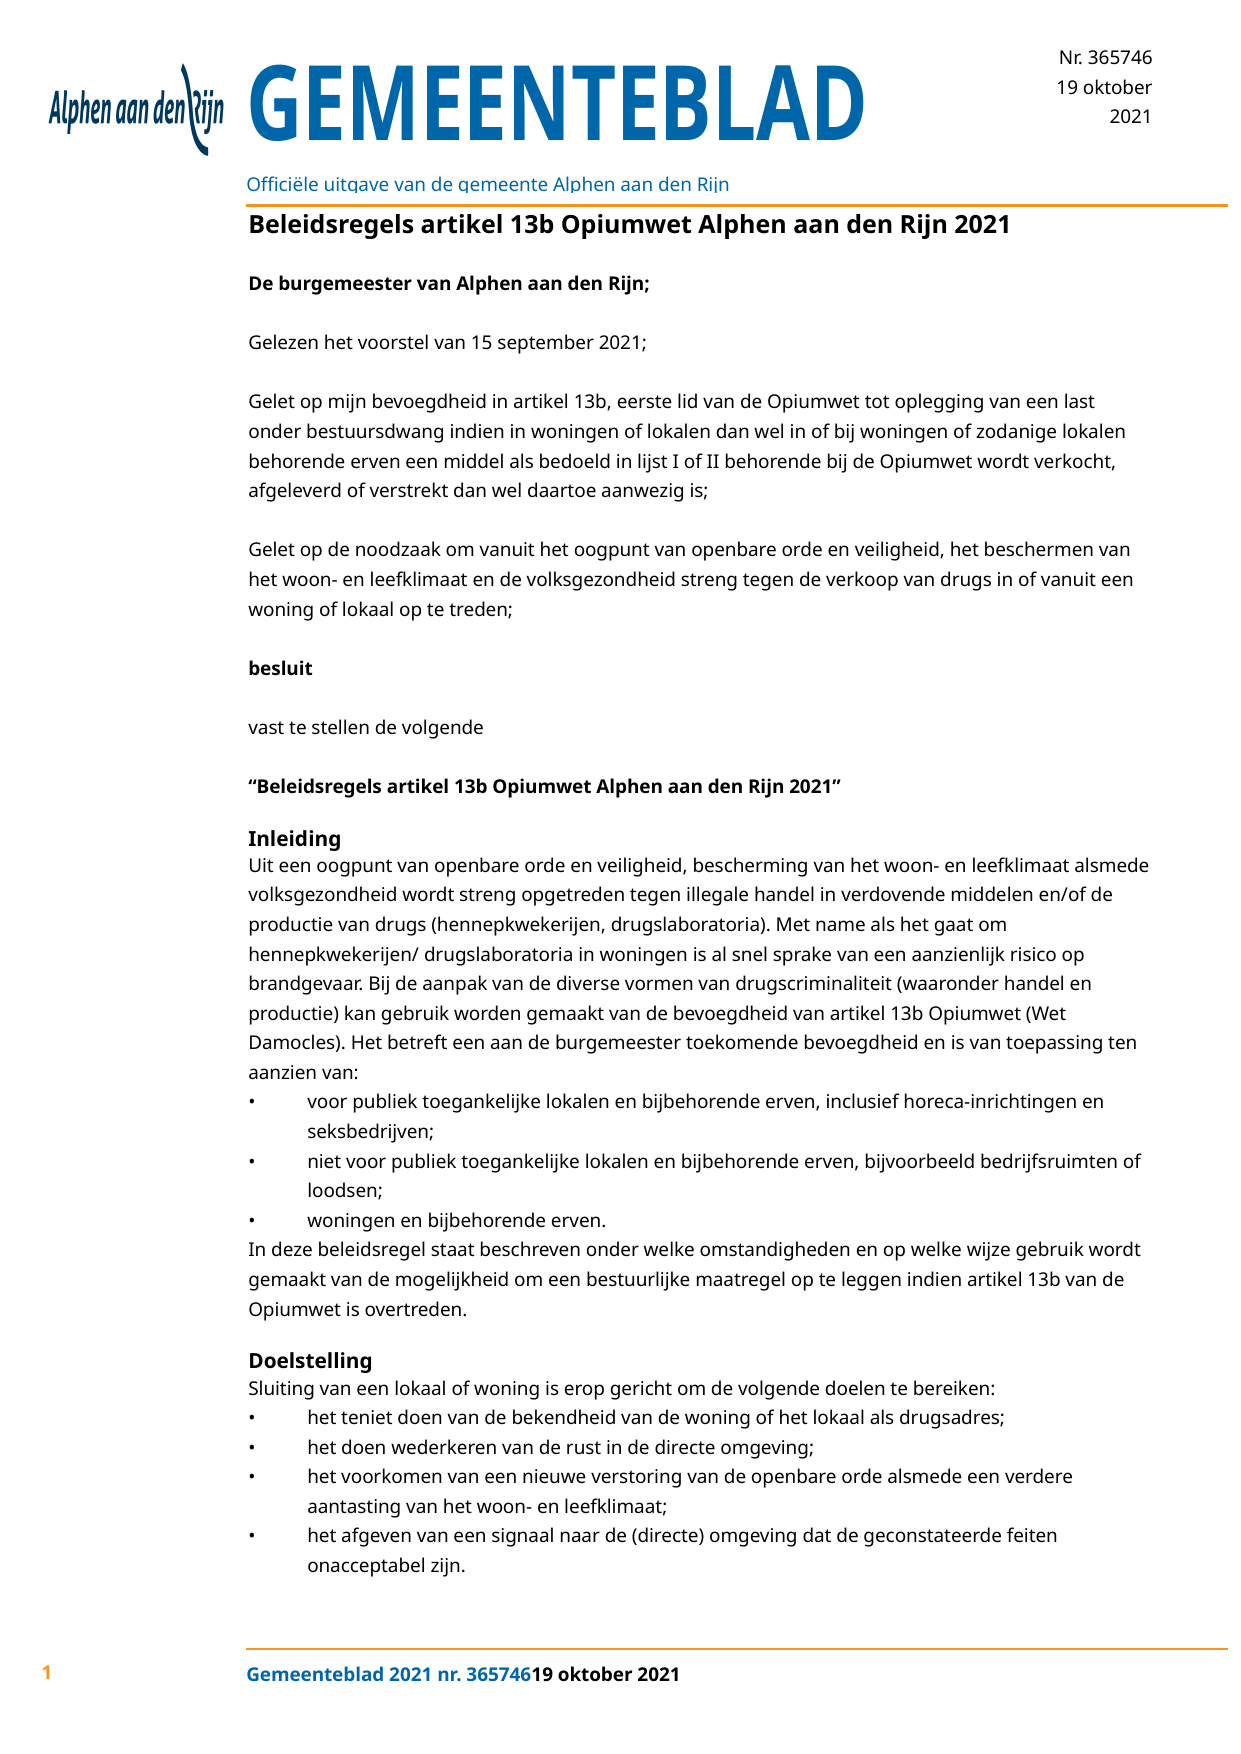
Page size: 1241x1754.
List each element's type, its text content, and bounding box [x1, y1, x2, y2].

text Sluiting van een lokaal of woning is erop gericht om de volgende doelen te bereiken: [248, 1375, 1152, 1400]
text “Beleidsregels artikel 13b Opiumwet Alphen aan den Rijn 2021” [248, 773, 1152, 799]
text vast te stellen de volgende [248, 714, 1152, 740]
text Inleiding [248, 824, 1152, 852]
text Gelezen het voorstel van 15 september 2021; [248, 329, 1152, 355]
text Doelstelling [248, 1346, 1152, 1375]
picture [41, 47, 231, 172]
text Gelet op mijn bevoegdheid in artikel 13b, eerste lid van de Opiumwet tot oplegging van een last onder bestuursdwang indien in woningen of lokalen dan wel in of bij woningen of zodanige lokalen behorende erven een middel als bedoeld in lijst I of II behorende bij de Opiumwet wordt verkocht, afgeleverd of verstrekt dan wel daartoe aanwezig is; [248, 389, 1152, 503]
list niet voor publiek toegankelijke lokalen en bijbehorende erven, bijvoorbeeld bedrijfsruimten of loodsen; [248, 1148, 1152, 1203]
text Gelet op de noodzaak om vanuit het oogpunt van openbare orde en veiligheid, het beschermen van het woon- en leefklimaat en de volksgezondheid streng tegen de verkoop van drugs in of vanuit een woning of lokaal op te treden; [248, 537, 1152, 621]
list voor publiek toegankelijke lokalen en bijbehorende erven, inclusief horeca-inrichtingen en seksbedrijven; [248, 1089, 1152, 1144]
list het teniet doen van de bekendheid van de woning of het lokaal als drugsadres; [248, 1404, 1152, 1430]
list woningen en bijbehorende erven. [248, 1207, 1152, 1233]
text Uit een oogpunt van openbare orde en veiligheid, bescherming van het woon- en leefklimaat alsmede volksgezondheid wordt streng opgetreden tegen illegale handel in verdovende middelen en/of de productie van drugs (hennepkwekerijen, drugslaboratoria). Met name als het gaat om hennepkwekerijen/ drugslaboratoria in woningen is al snel sprake van een aanzienlijk risico op brandgevaar. Bij de aanpak van de diverse vormen van drugscriminaliteit (waaronder handel en productie) kan gebruik worden gemaakt van de bevoegdheid van artikel 13b Opiumwet (Wet Damocles). Het betreft een aan de burgemeester toekomende bevoegdheid en is van toepassing ten aanzien van: [248, 852, 1152, 1085]
text Beleidsregels artikel 13b Opiumwet Alphen aan den Rijn 2021 [248, 207, 1152, 241]
text besluit [248, 655, 1152, 681]
list het afgeven van een signaal naar de (directe) omgeving dat de geconstateerde feiten onacceptabel zijn. [248, 1523, 1152, 1578]
text De burgemeester van Alphen aan den Rijn; [248, 270, 1152, 296]
text In deze beleidsregel staat beschreven onder welke omstandigheden en op welke wijze gebruik wordt gemaakt van de mogelijkheid om een bestuurlijke maatregel op te leggen indien artikel 13b van de Opiumwet is overtreden. [248, 1237, 1152, 1322]
list het doen wederkeren van de rust in de directe omgeving; [248, 1434, 1152, 1459]
list het voorkomen van een nieuwe verstoring van de openbare orde alsmede een verdere aantasting van het woon- en leefklimaat; [248, 1463, 1152, 1519]
